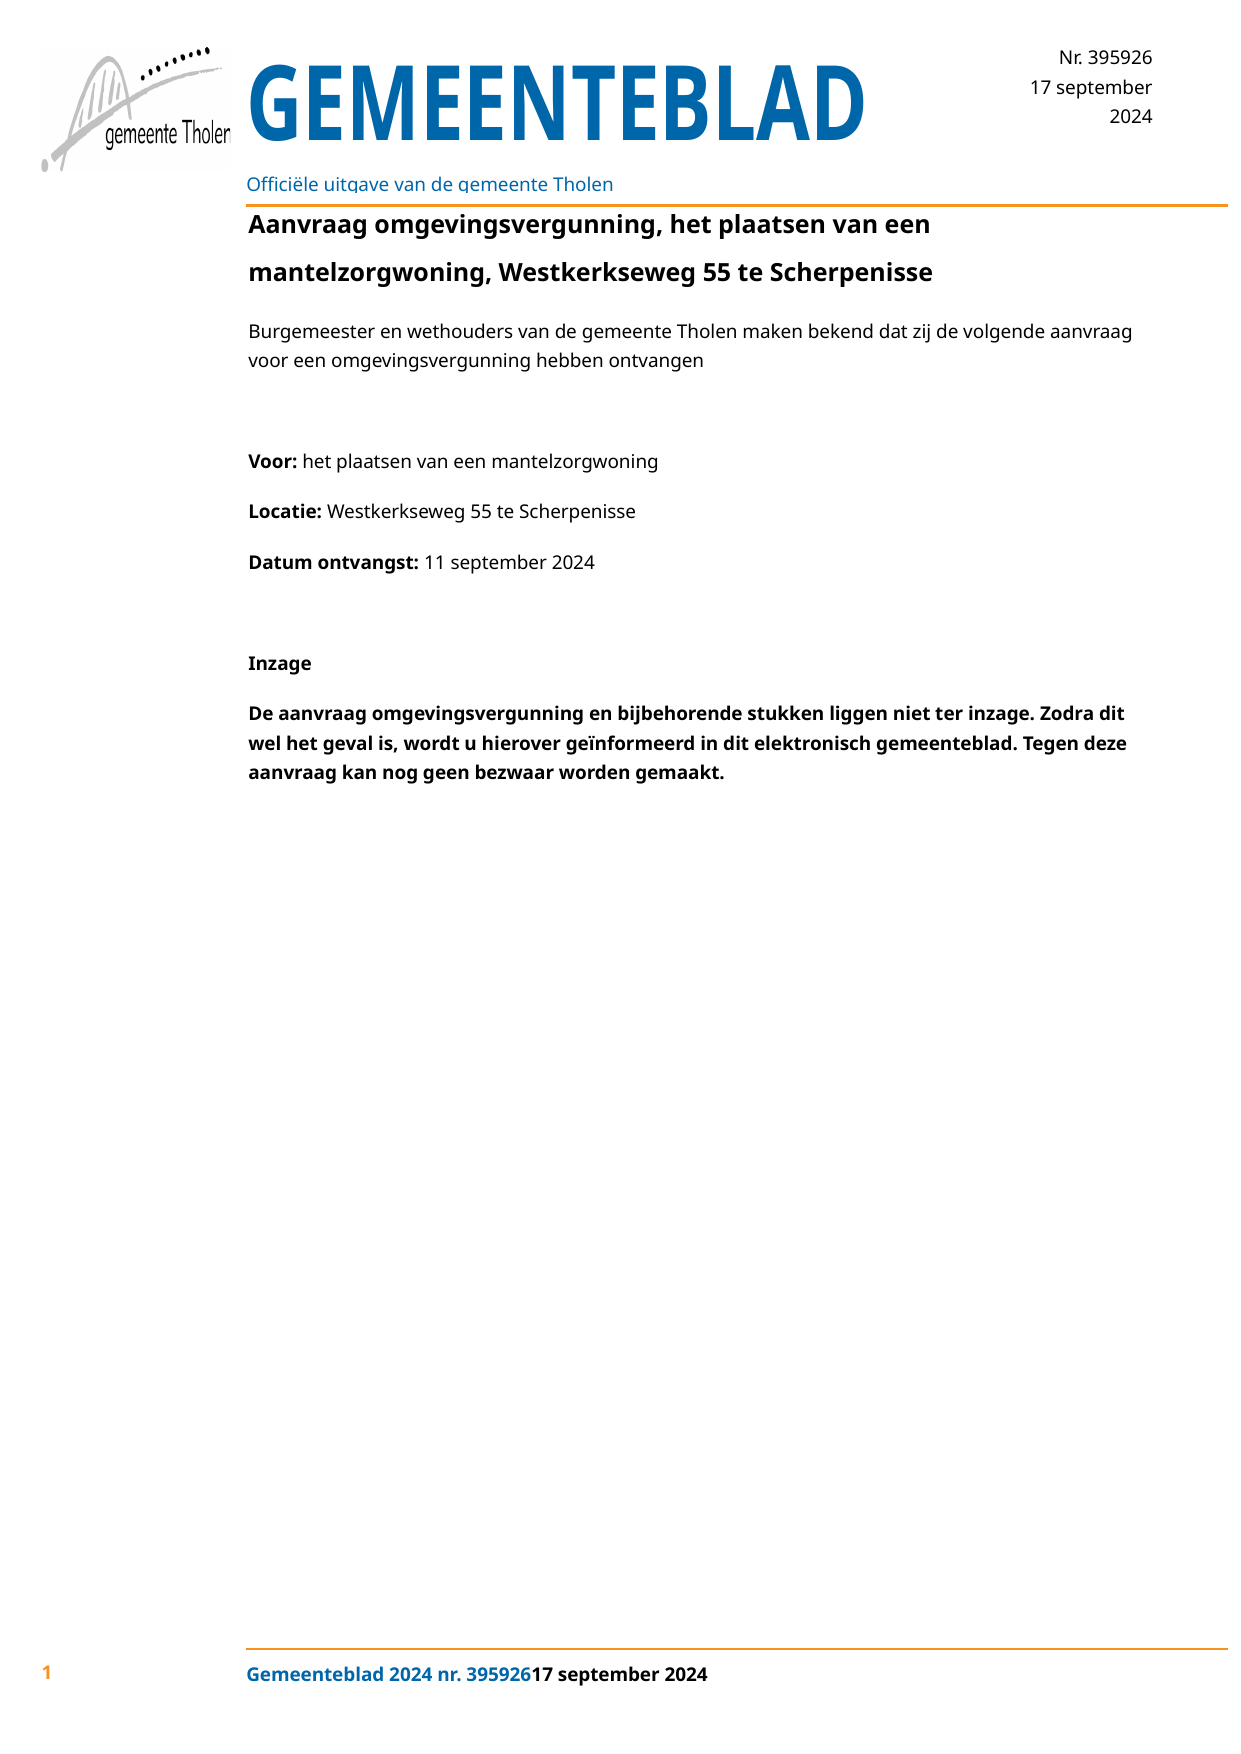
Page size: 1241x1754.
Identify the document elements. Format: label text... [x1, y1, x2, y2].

picture [41, 47, 231, 172]
text Locatie: Westkerkseweg 55 te Scherpenisse [248, 499, 1152, 524]
text Burgemeester en wethouders van de gemeente Tholen maken bekend dat zij de volgende aanvraag voor een omgevingsvergunning hebben ontvangen [248, 318, 1152, 373]
text De aanvraag omgevingsvergunning en bijbehorende stukken liggen niet ter inzage. Zodra dit wel het geval is, wordt u hierover geïnformeerd in dit elektronisch gemeenteblad. Tegen deze aanvraag kan nog geen bezwaar worden gemaakt. [248, 700, 1152, 785]
text Datum ontvangst: 11 september 2024 [248, 549, 1152, 575]
text Voor: het plaatsen van een mantelzorgwoning [248, 448, 1152, 474]
text Inzage [248, 650, 1152, 676]
text Aanvraag omgevingsvergunning, het plaatsen van een mantelzorgwoning, Westkerkseweg 55 te Scherpenisse [248, 207, 1152, 288]
